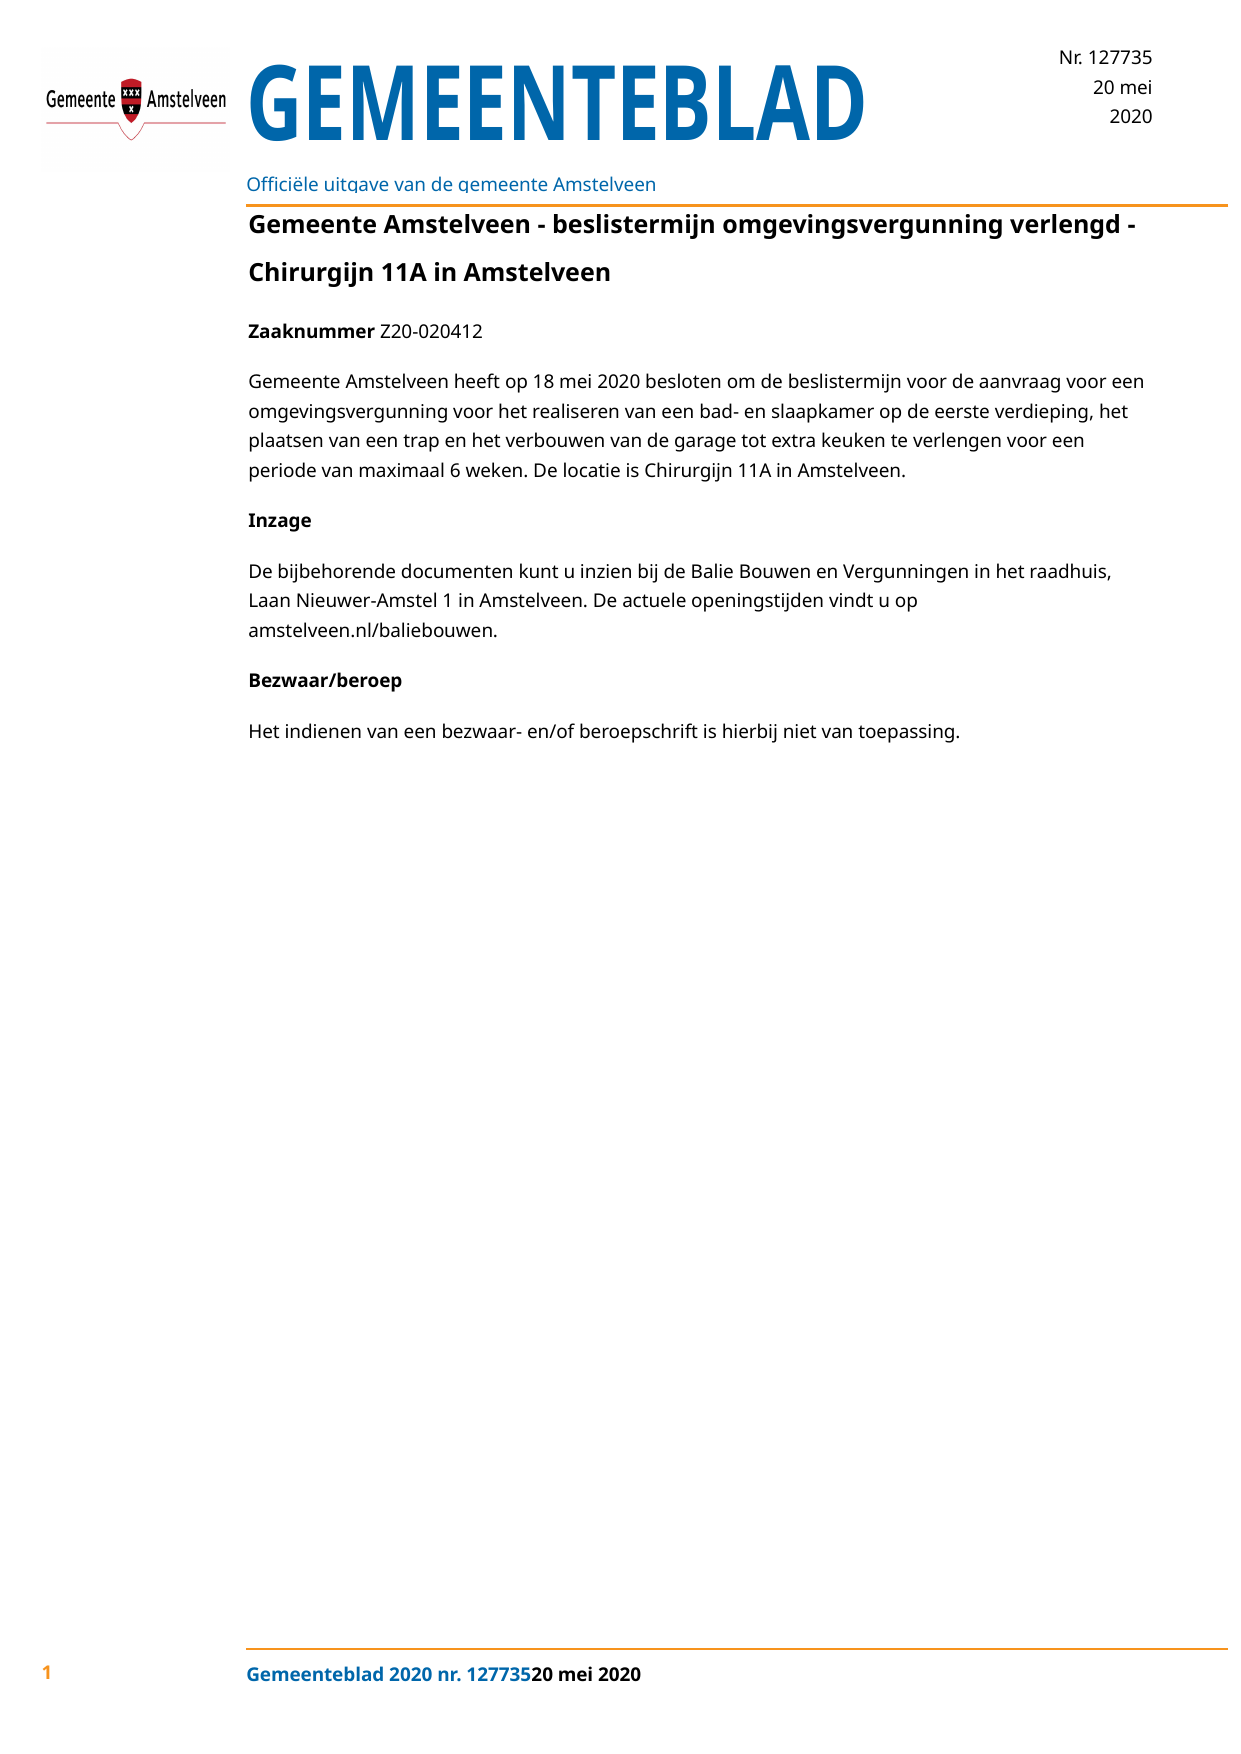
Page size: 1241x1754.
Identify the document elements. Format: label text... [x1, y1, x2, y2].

text Bezwaar/beroep [248, 667, 1152, 693]
picture [41, 47, 231, 172]
text Gemeente Amstelveen heeft op 18 mei 2020 besloten om de beslistermijn voor de aanvraag voor een omgevingsvergunning voor het realiseren van een bad- en slaapkamer op de eerste verdieping, het plaatsen van een trap en het verbouwen van de garage tot extra keuken te verlengen voor een periode van maximaal 6 weken. De locatie is Chirurgijn 11A in Amstelveen. [248, 368, 1152, 483]
text Het indienen van een bezwaar- en/of beroepschrift is hierbij niet van toepassing. [248, 718, 1152, 744]
text De bijbehorende documenten kunt u inzien bij de Balie Bouwen en Vergunningen in het raadhuis, Laan Nieuwer-Amstel 1 in Amstelveen. De actuele openingstijden vindt u op amstelveen.nl/baliebouwen. [248, 558, 1152, 643]
text Gemeente Amstelveen - beslistermijn omgevingsvergunning verlengd - Chirurgijn 11A in Amstelveen [248, 207, 1152, 288]
text Zaaknummer Z20-020412 [248, 318, 1152, 344]
text Inzage [248, 507, 1152, 533]
